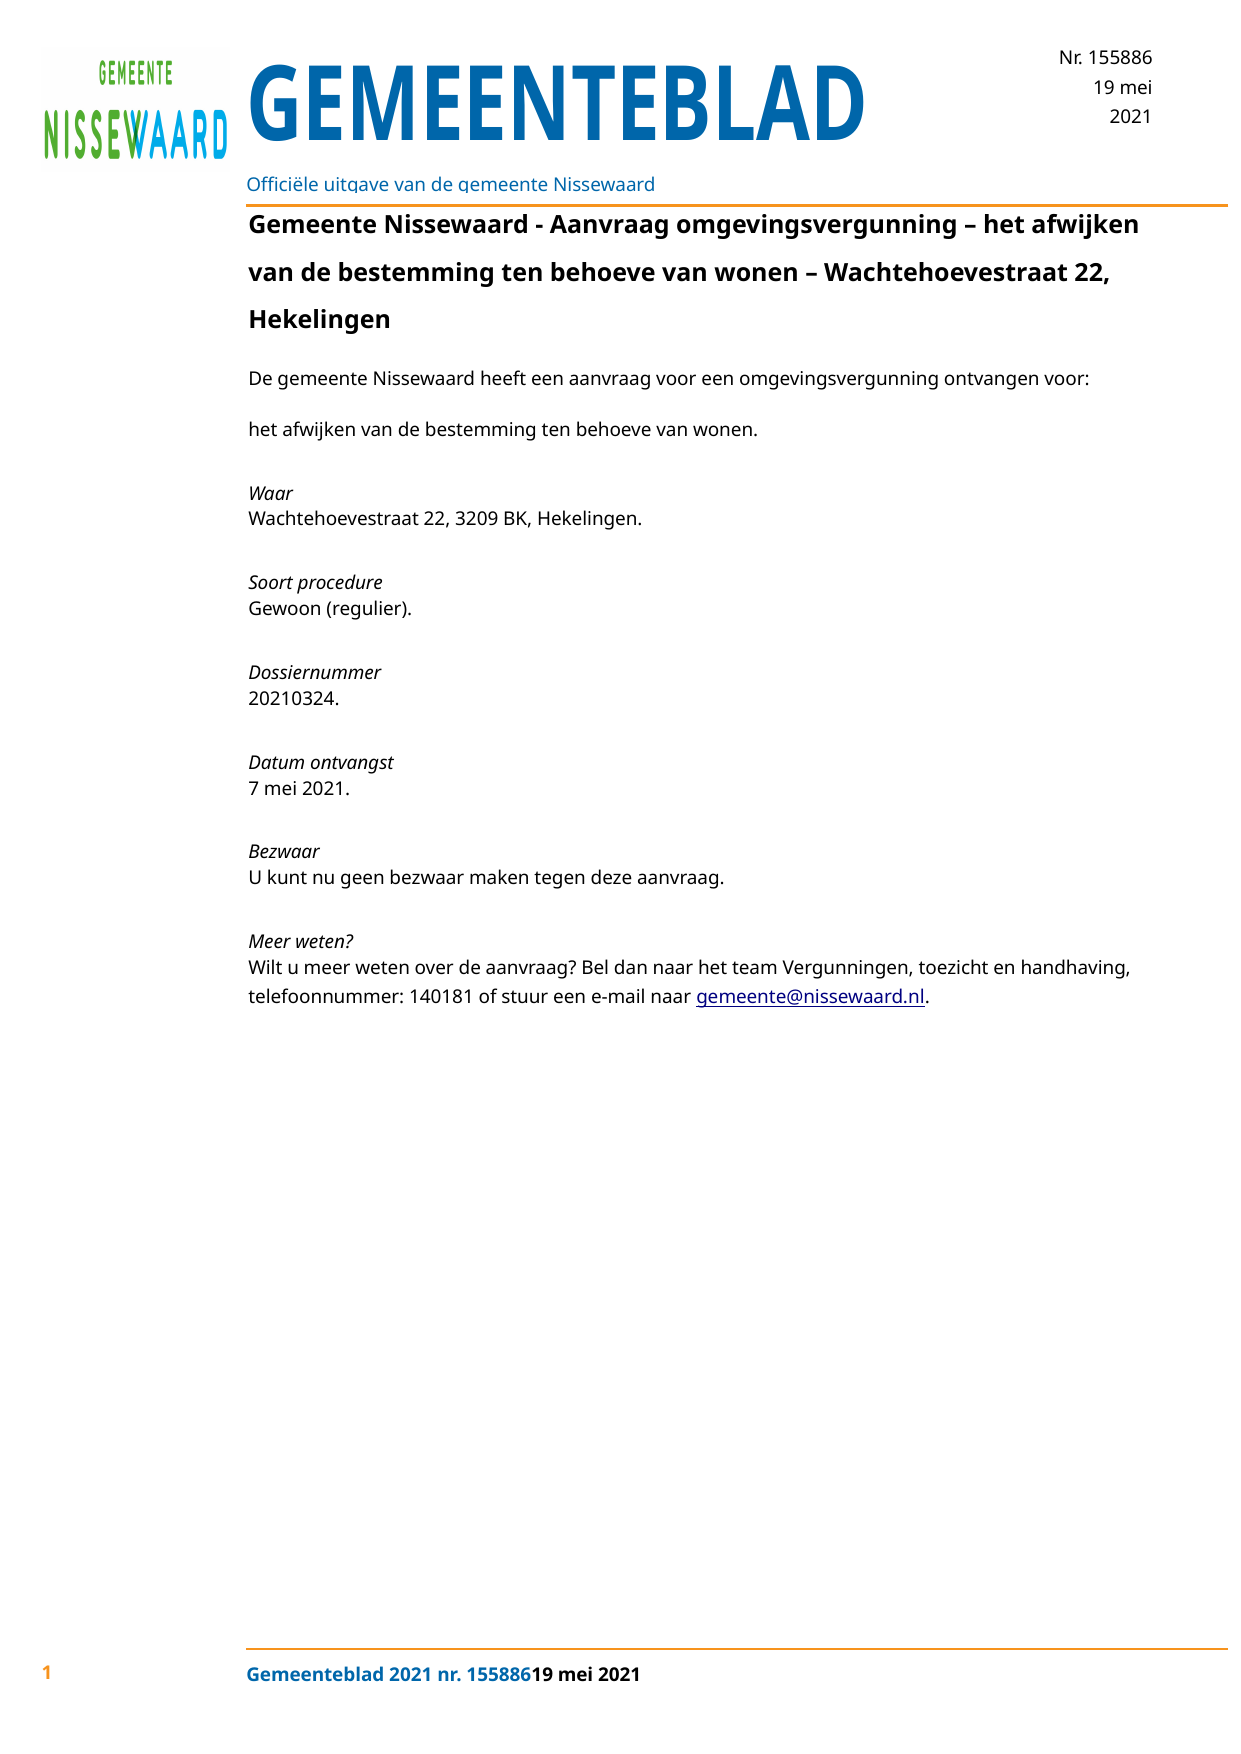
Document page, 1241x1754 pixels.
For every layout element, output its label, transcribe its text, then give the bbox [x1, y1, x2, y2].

text 20210324. [248, 685, 1152, 711]
text Wilt u meer weten over de aanvraag? Bel dan naar het team Vergunningen, toezicht en handhaving, telefoonnummer: 140181 of stuur een e-mail naar gemeente@nissewaard.nl. [248, 954, 1152, 1009]
text Dossiernummer [248, 659, 1152, 685]
text Gemeente Nissewaard - Aanvraag omgevingsvergunning – het afwijken van de bestemming ten behoeve van wonen – Wachtehoevestraat 22, Hekelingen [248, 207, 1152, 336]
text Waar [248, 480, 1152, 506]
text het afwijken van de bestemming ten behoeve van wonen. [248, 416, 1152, 442]
text 7 mei 2021. [248, 775, 1152, 800]
text Meer weten? [248, 928, 1152, 954]
text De gemeente Nissewaard heeft een aanvraag voor een omgevingsvergunning ontvangen voor: [248, 366, 1152, 391]
text Bezwaar [248, 839, 1152, 864]
text Datum ontvangst [248, 749, 1152, 775]
text U kunt nu geen bezwaar maken tegen deze aanvraag. [248, 864, 1152, 890]
text Soort procedure [248, 569, 1152, 595]
text Wachtehoevestraat 22, 3209 BK, Hekelingen. [248, 506, 1152, 531]
picture [41, 47, 231, 172]
text Gewoon (regulier). [248, 595, 1152, 621]
